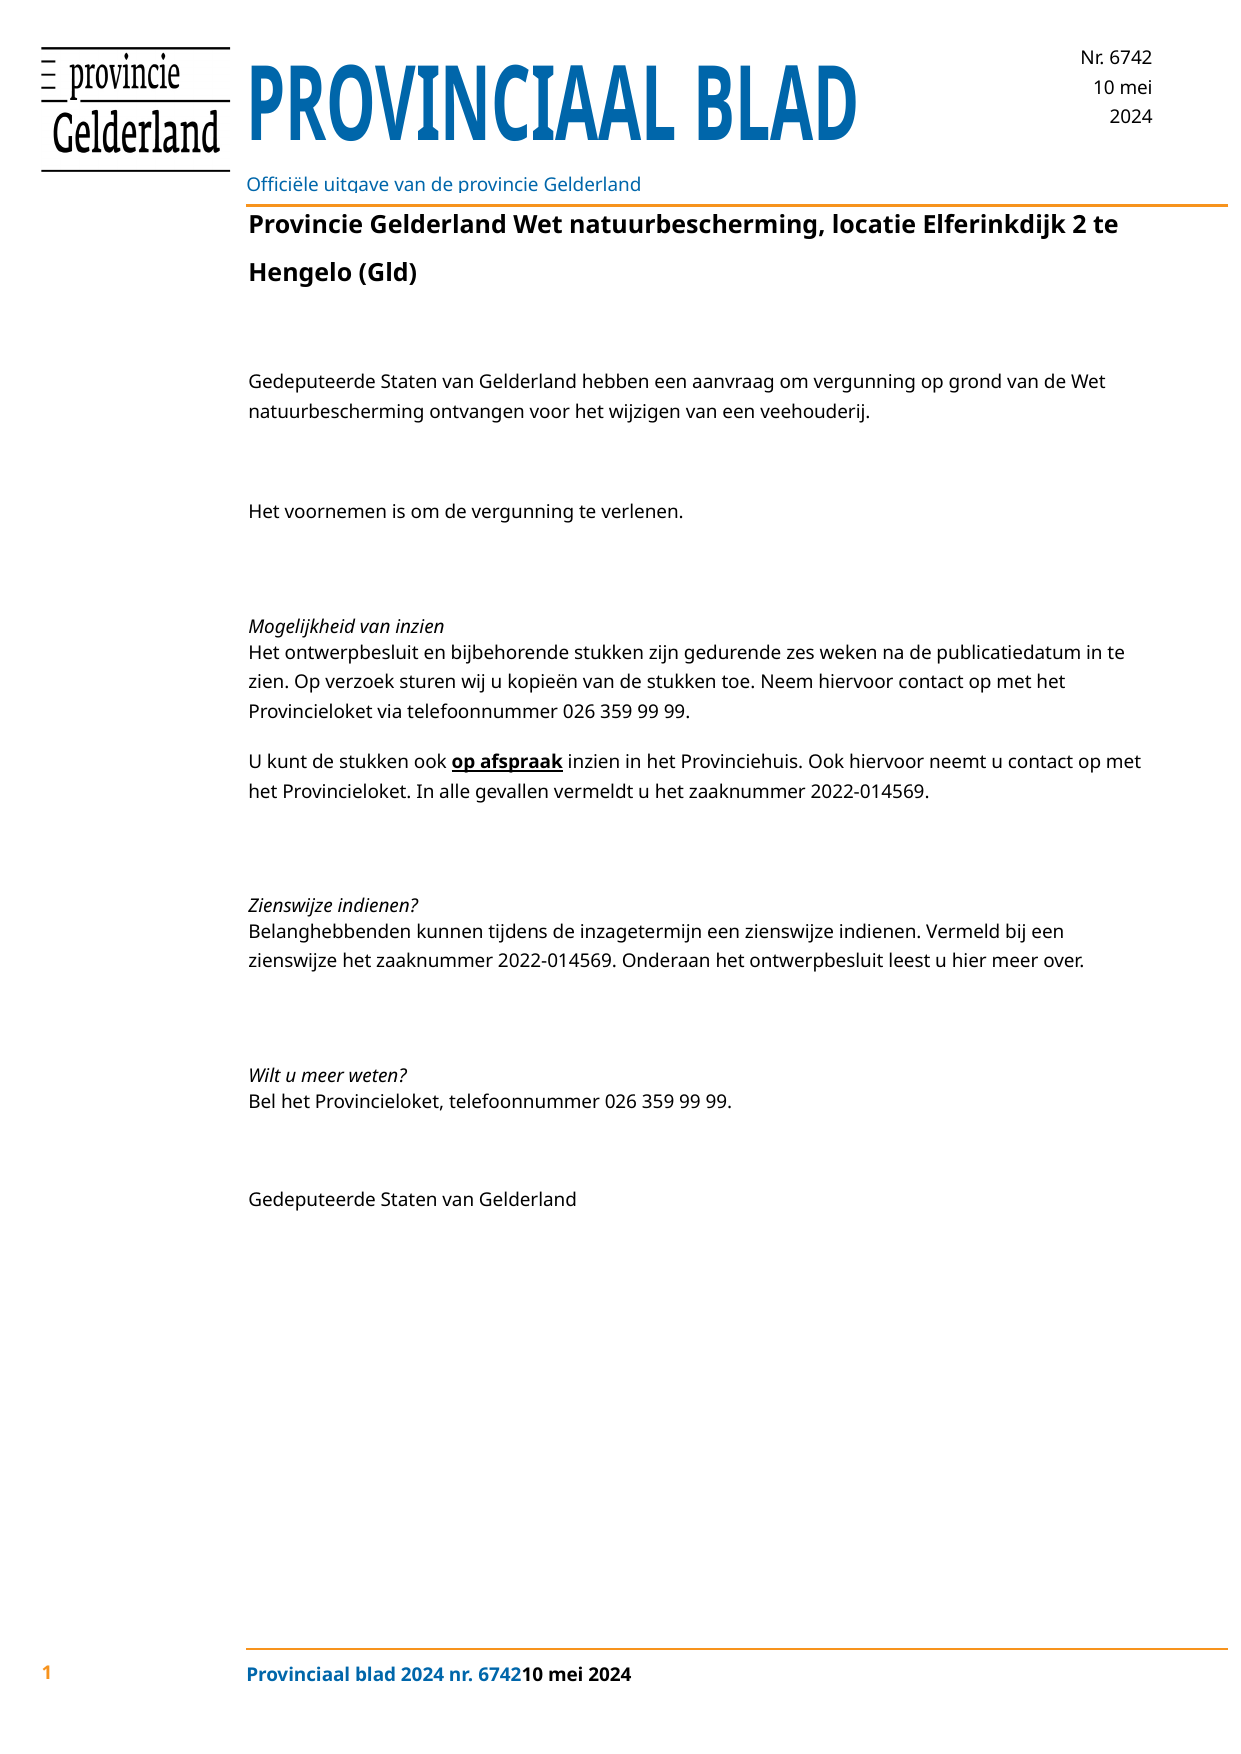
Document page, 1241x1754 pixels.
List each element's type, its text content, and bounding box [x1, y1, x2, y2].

text Gedeputeerde Staten van Gelderland hebben een aanvraag om vergunning op grond van de Wet natuurbescherming ontvangen voor het wijzigen van een veehouderij. [248, 368, 1152, 424]
text Wilt u meer weten? [248, 1062, 1152, 1088]
picture [41, 47, 231, 172]
text Mogelijkheid van inzien [248, 613, 1152, 639]
text Zienswijze indienen? [248, 892, 1152, 918]
text Bel het Provincieloket, telefoonnummer 026 359 99 99. [248, 1088, 1152, 1113]
text U kunt de stukken ook op afspraak inzien in het Provinciehuis. Ook hiervoor neemt u contact op met het Provincieloket. In alle gevallen vermeldt u het zaaknummer 2022-014569. [248, 748, 1152, 804]
text Het ontwerpbesluit en bijbehorende stukken zijn gedurende zes weken na de publicatiedatum in te zien. Op verzoek sturen wij u kopieën van de stukken toe. Neem hiervoor contact op met het Provincieloket via telefoonnummer 026 359 99 99. [248, 639, 1152, 724]
text Provincie Gelderland Wet natuurbescherming, locatie Elferinkdijk 2 te Hengelo (Gld) [248, 207, 1152, 288]
text Gedeputeerde Staten van Gelderland [248, 1186, 1152, 1212]
text Het voornemen is om de vergunning te verlenen. [248, 499, 1152, 524]
text Belanghebbenden kunnen tijdens de inzagetermijn een zienswijze indienen. Vermeld bij een zienswijze het zaaknummer 2022-014569. Onderaan het ontwerpbesluit leest u hier meer over. [248, 918, 1152, 973]
